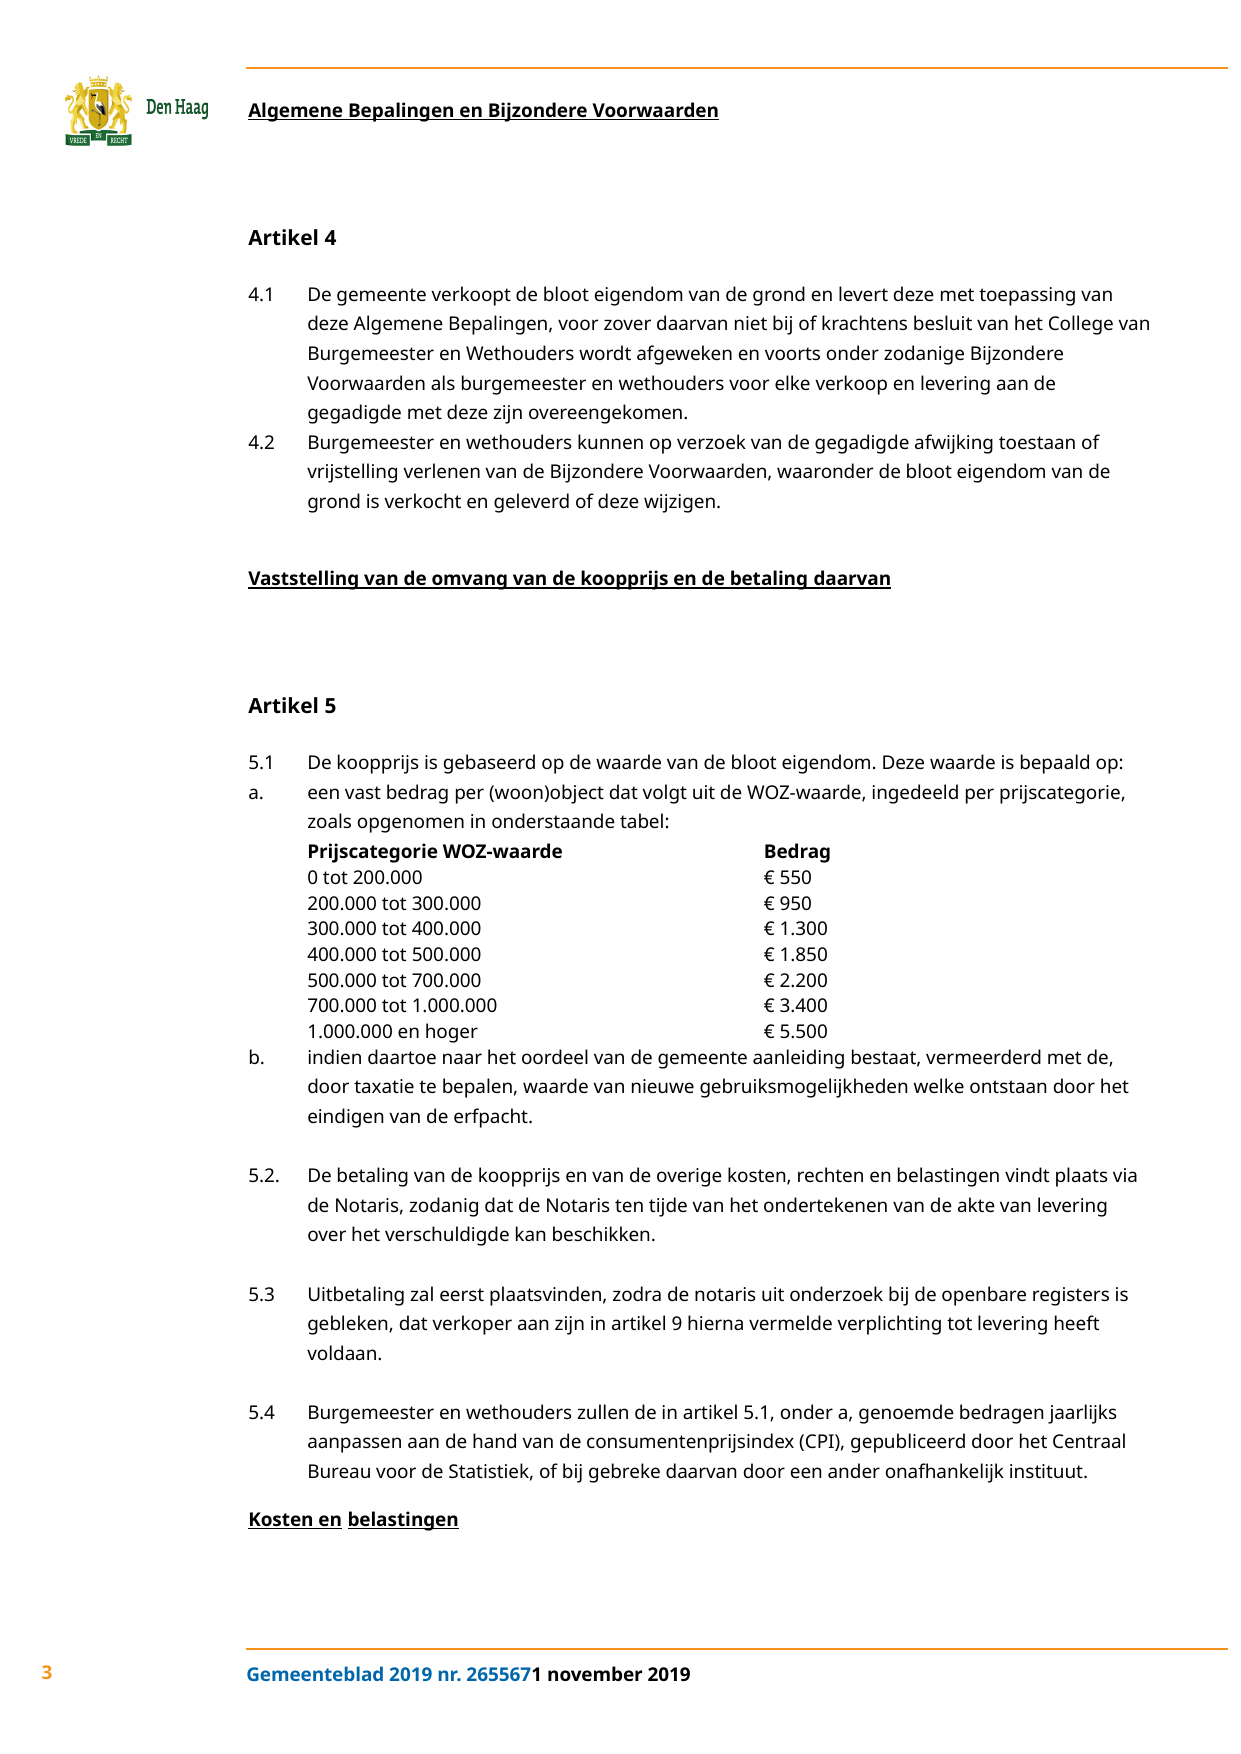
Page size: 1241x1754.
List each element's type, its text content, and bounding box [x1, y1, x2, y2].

table_cell € 550 [759, 864, 1211, 890]
table_cell € 1.300 [759, 915, 1211, 941]
text Kosten en belastingen [248, 1504, 1152, 1532]
table_header Prijscategorie WOZ-waarde [307, 838, 759, 864]
table_cell 300.000 tot 400.000 [307, 915, 759, 941]
table_cell 500.000 tot 700.000 [307, 967, 759, 993]
list Uitbetaling zal eerst plaatsvinden, zodra de notaris uit onderzoek bij de openbare registers is gebleken, dat verkoper aan zijn in artikel 9 hierna vermelde verplichting tot levering heeft voldaan. [248, 1281, 1152, 1366]
table_cell 0 tot 200.000 [307, 864, 759, 890]
list indien daartoe naar het oordeel van de gemeente aanleiding bestaat, vermeerderd met de, door taxatie te bepalen, waarde van nieuwe gebruiksmogelijkheden welke ontstaan door het eindigen van de erfpacht. [248, 1044, 1152, 1129]
table_cell € 2.200 [759, 967, 1211, 993]
table_cell € 1.850 [759, 941, 1211, 967]
table_cell 1.000.000 en hoger [307, 1018, 759, 1044]
table_cell € 950 [759, 890, 1211, 915]
table_cell 400.000 tot 500.000 [307, 941, 759, 967]
table_cell 200.000 tot 300.000 [307, 890, 759, 915]
table_header Bedrag [759, 838, 1211, 864]
table_cell € 3.400 [759, 993, 1211, 1018]
list De gemeente verkoopt de bloot eigendom van de grond en levert deze met toepassing van deze Algemene Bepalingen, voor zover daarvan niet bij of krachtens besluit van het College van Burgemeester en Wethouders wordt afgeweken en voorts onder zodanige Bijzondere Voorwaarden als burgemeester en wethouders voor elke verkoop en levering aan de gegadigde met deze zijn overeengekomen. [248, 281, 1152, 425]
picture [41, 47, 231, 172]
text Artikel 5 [248, 691, 1152, 720]
table_cell € 5.500 [759, 1018, 1211, 1044]
text Vaststelling van de omvang van de koopprijs en de betaling daarvan [248, 563, 1152, 592]
list Burgemeester en wethouders kunnen op verzoek van de gegadigde afwijking toestaan of vrijstelling verlenen van de Bijzondere Voorwaarden, waaronder de bloot eigendom van de grond is verkocht en geleverd of deze wijzigen. [248, 429, 1152, 514]
list een vast bedrag per (woon)object dat volgt uit de WOZ-waarde, ingedeeld per prijscategorie, zoals opgenomen in onderstaande tabel: [248, 779, 1152, 834]
table_cell 700.000 tot 1.000.000 [307, 993, 759, 1018]
list De betaling van de koopprijs en van de overige kosten, rechten en belastingen vindt plaats via de Notaris, zodanig dat de Notaris ten tijde van het ondertekenen van de akte van levering over het verschuldigde kan beschikken. [248, 1162, 1152, 1247]
list Burgemeester en wethouders zullen de in artikel 5.1, onder a, genoemde bedragen jaarlijks aanpassen aan de hand van de consumentenprijsindex (CPI), gepubliceerd door het Centraal Bureau voor de Statistiek, of bij gebreke daarvan door een ander onafhankelijk instituut. [248, 1399, 1152, 1484]
text Algemene Bepalingen en Bijzondere Voorwaarden [248, 95, 1152, 123]
text Artikel 4 [248, 223, 1152, 251]
list De koopprijs is gebaseerd op de waarde van de bloot eigendom. Deze waarde is bepaald op: [248, 749, 1152, 775]
